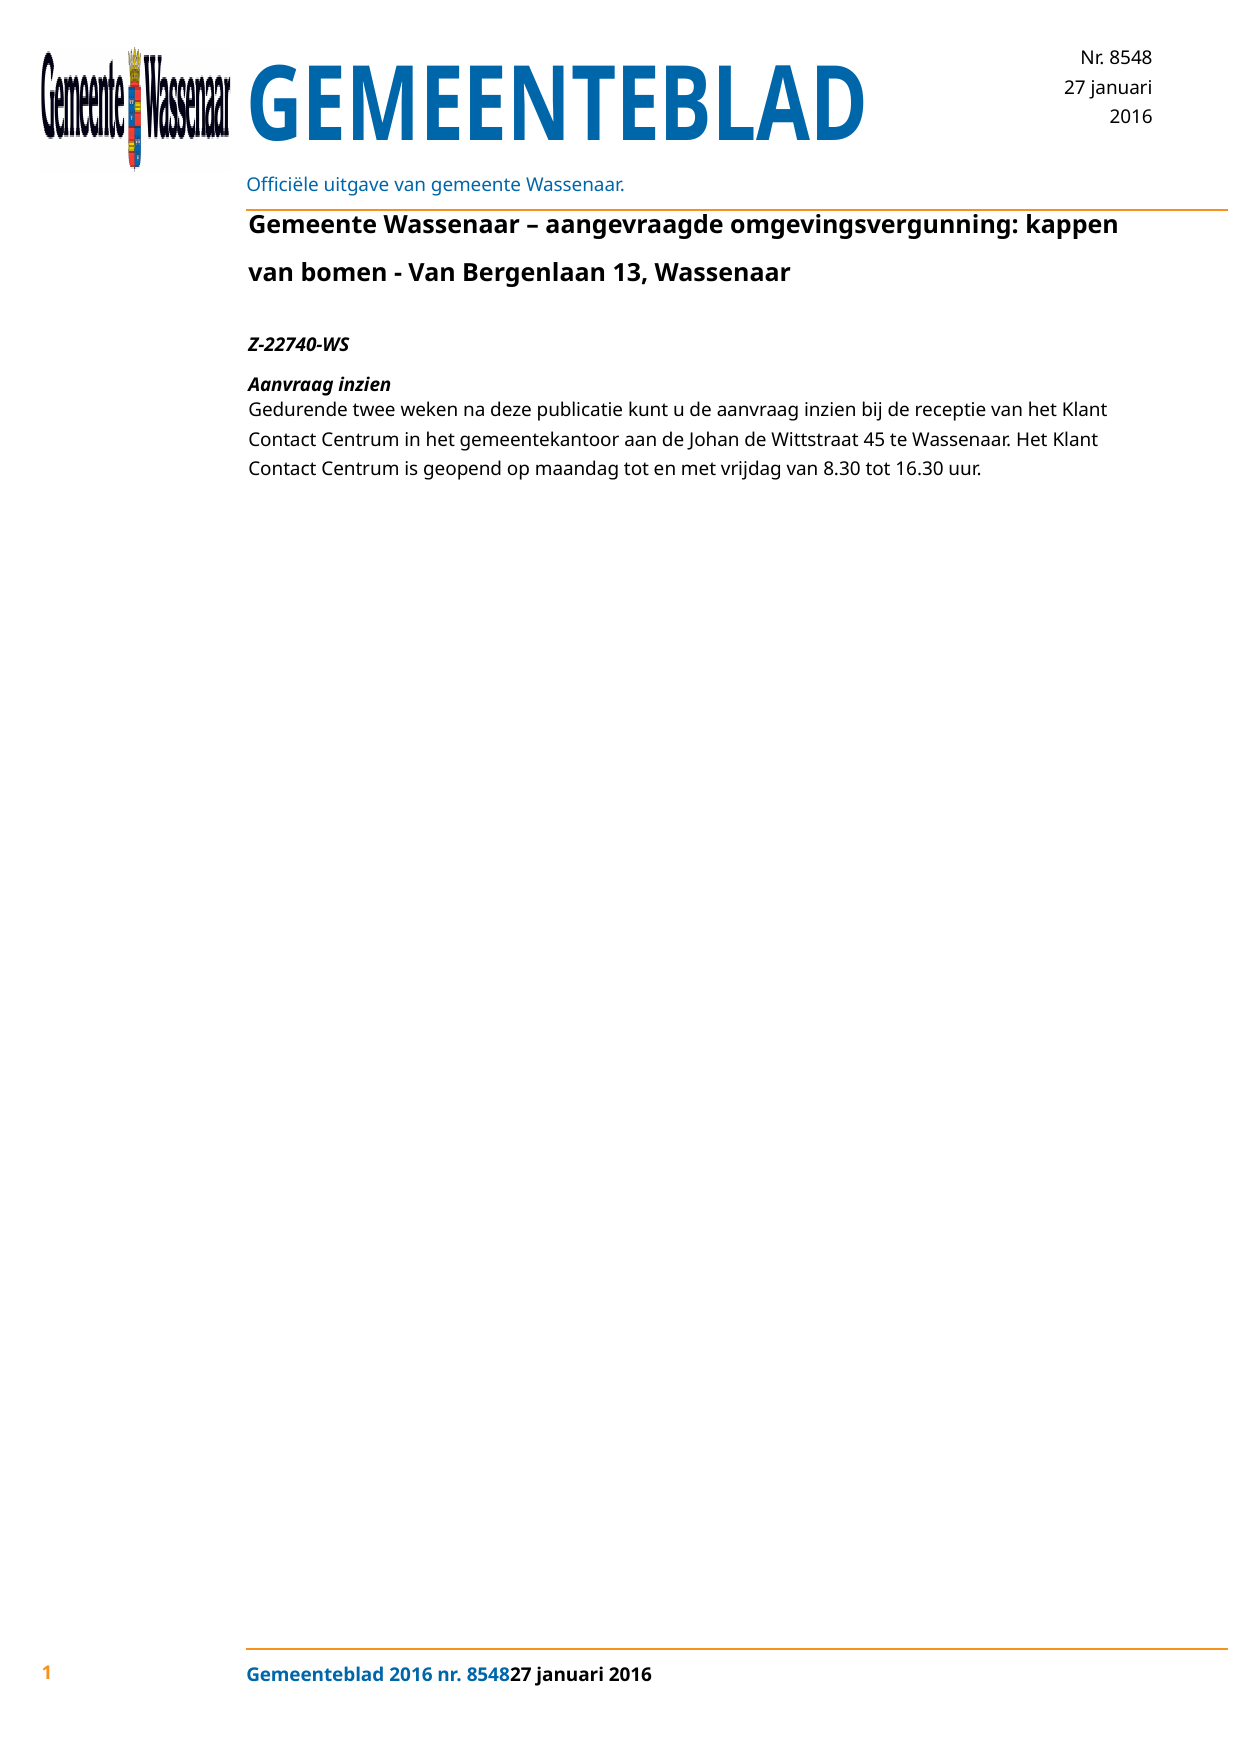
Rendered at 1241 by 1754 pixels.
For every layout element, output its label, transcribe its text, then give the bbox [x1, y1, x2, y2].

text Z-22740-WS [248, 331, 1152, 357]
text Aanvraag inzien [248, 371, 1152, 396]
picture [41, 47, 231, 172]
text Gemeente Wassenaar – aangevraagde omgevingsvergunning: kappen van bomen - Van Bergenlaan 13, Wassenaar [248, 211, 1152, 288]
text Gedurende twee weken na deze publicatie kunt u de aanvraag inzien bij de receptie van het Klant Contact Centrum in het gemeentekantoor aan de Johan de Wittstraat 45 te Wassenaar. Het Klant Contact Centrum is geopend op maandag tot en met vrijdag van 8.30 tot 16.30 uur. [248, 396, 1152, 481]
